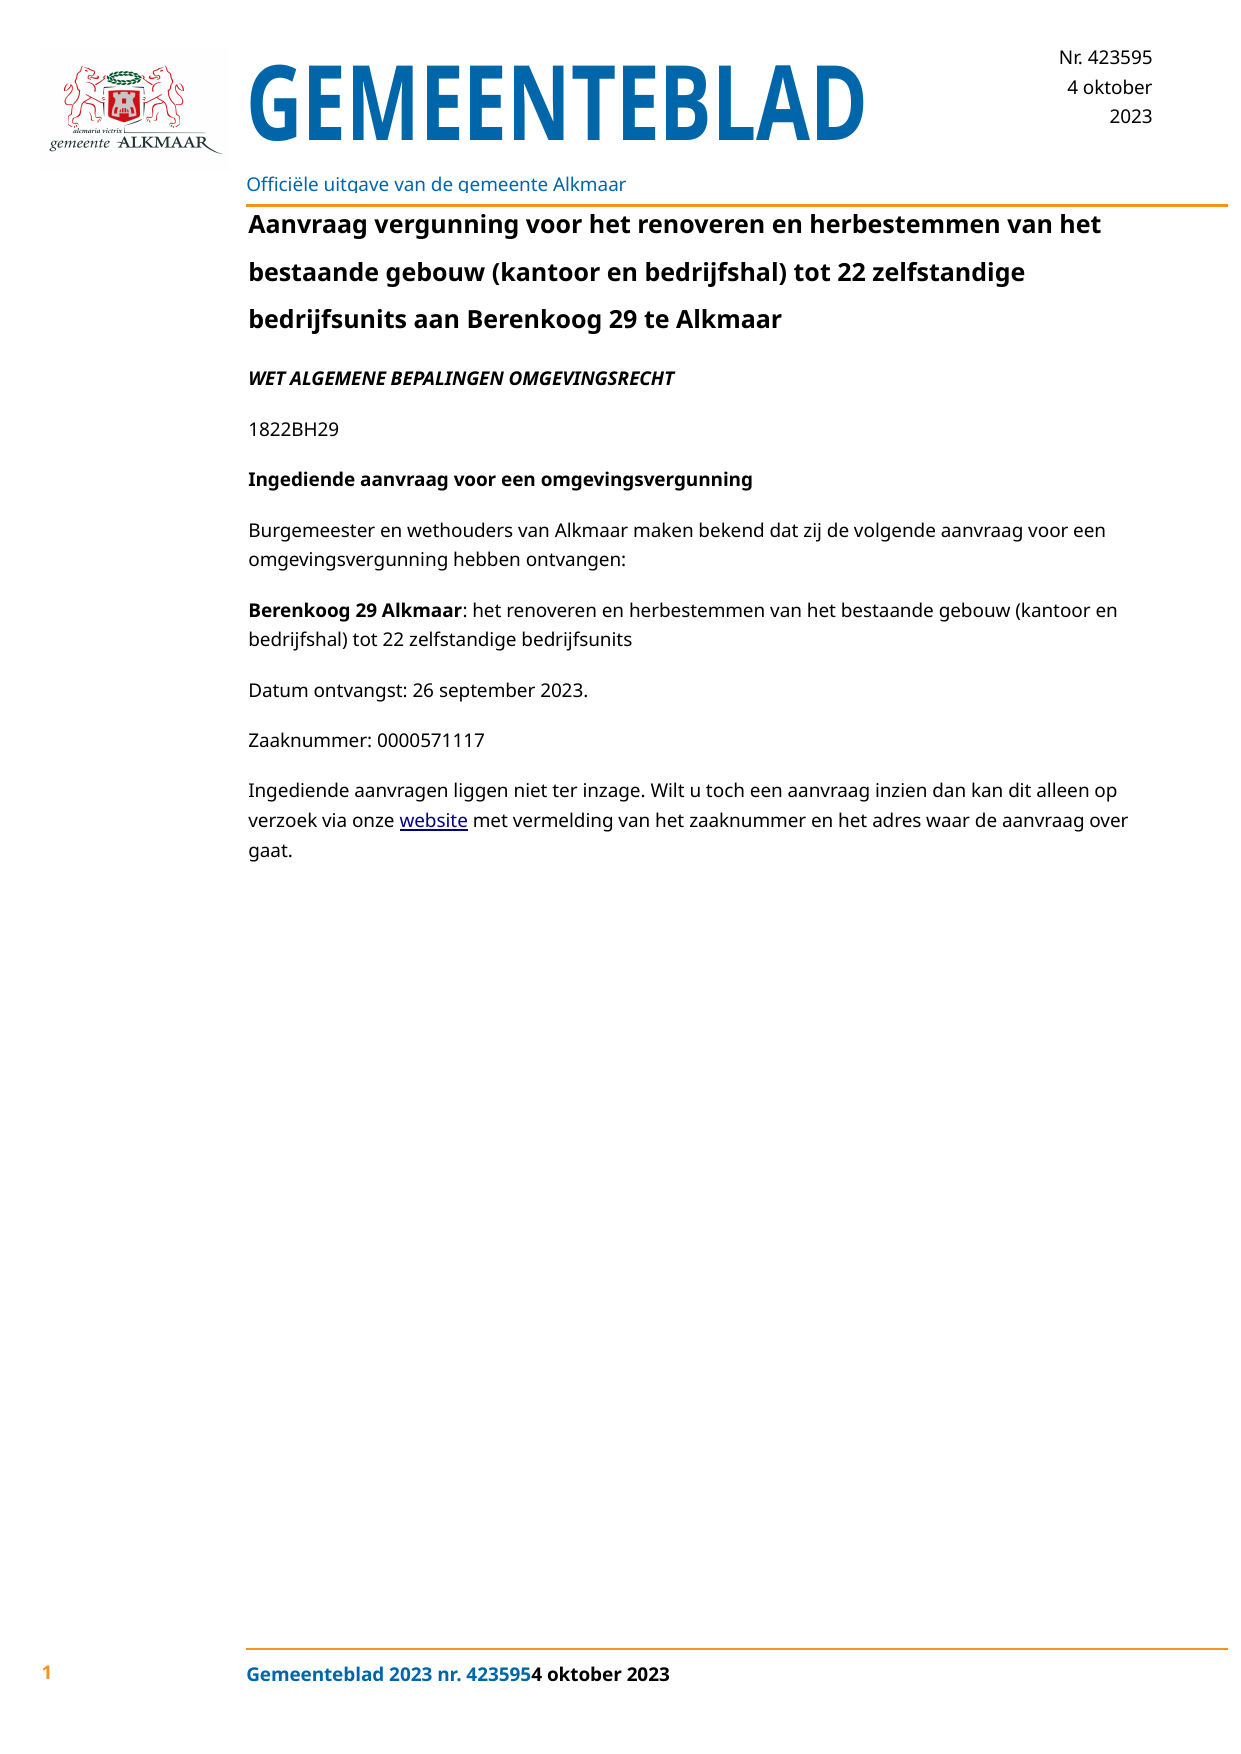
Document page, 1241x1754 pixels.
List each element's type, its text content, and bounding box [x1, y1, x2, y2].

text Zaaknummer: 0000571117 [248, 727, 1152, 753]
text Aanvraag vergunning voor het renoveren en herbestemmen van het bestaande gebouw (kantoor en bedrijfshal) tot 22 zelfstandige bedrijfsunits aan Berenkoog 29 te Alkmaar [248, 207, 1152, 336]
text Ingediende aanvraag voor een omgevingsvergunning [248, 466, 1152, 492]
text 1822BH29 [248, 416, 1152, 442]
picture [41, 47, 231, 172]
text Ingediende aanvragen liggen niet ter inzage. Wilt u toch een aanvraag inzien dan kan dit alleen op verzoek via onze website met vermelding van het zaaknummer en het adres waar de aanvraag over gaat. [248, 778, 1152, 862]
text WET ALGEMENE BEPALINGEN OMGEVINGSRECHT [248, 366, 1152, 391]
text Burgemeester en wethouders van Alkmaar maken bekend dat zij de volgende aanvraag voor een omgevingsvergunning hebben ontvangen: [248, 517, 1152, 572]
text Datum ontvangst: 26 september 2023. [248, 677, 1152, 702]
text Berenkoog 29 Alkmaar: het renoveren en herbestemmen van het bestaande gebouw (kantoor en bedrijfshal) tot 22 zelfstandige bedrijfsunits [248, 597, 1152, 652]
